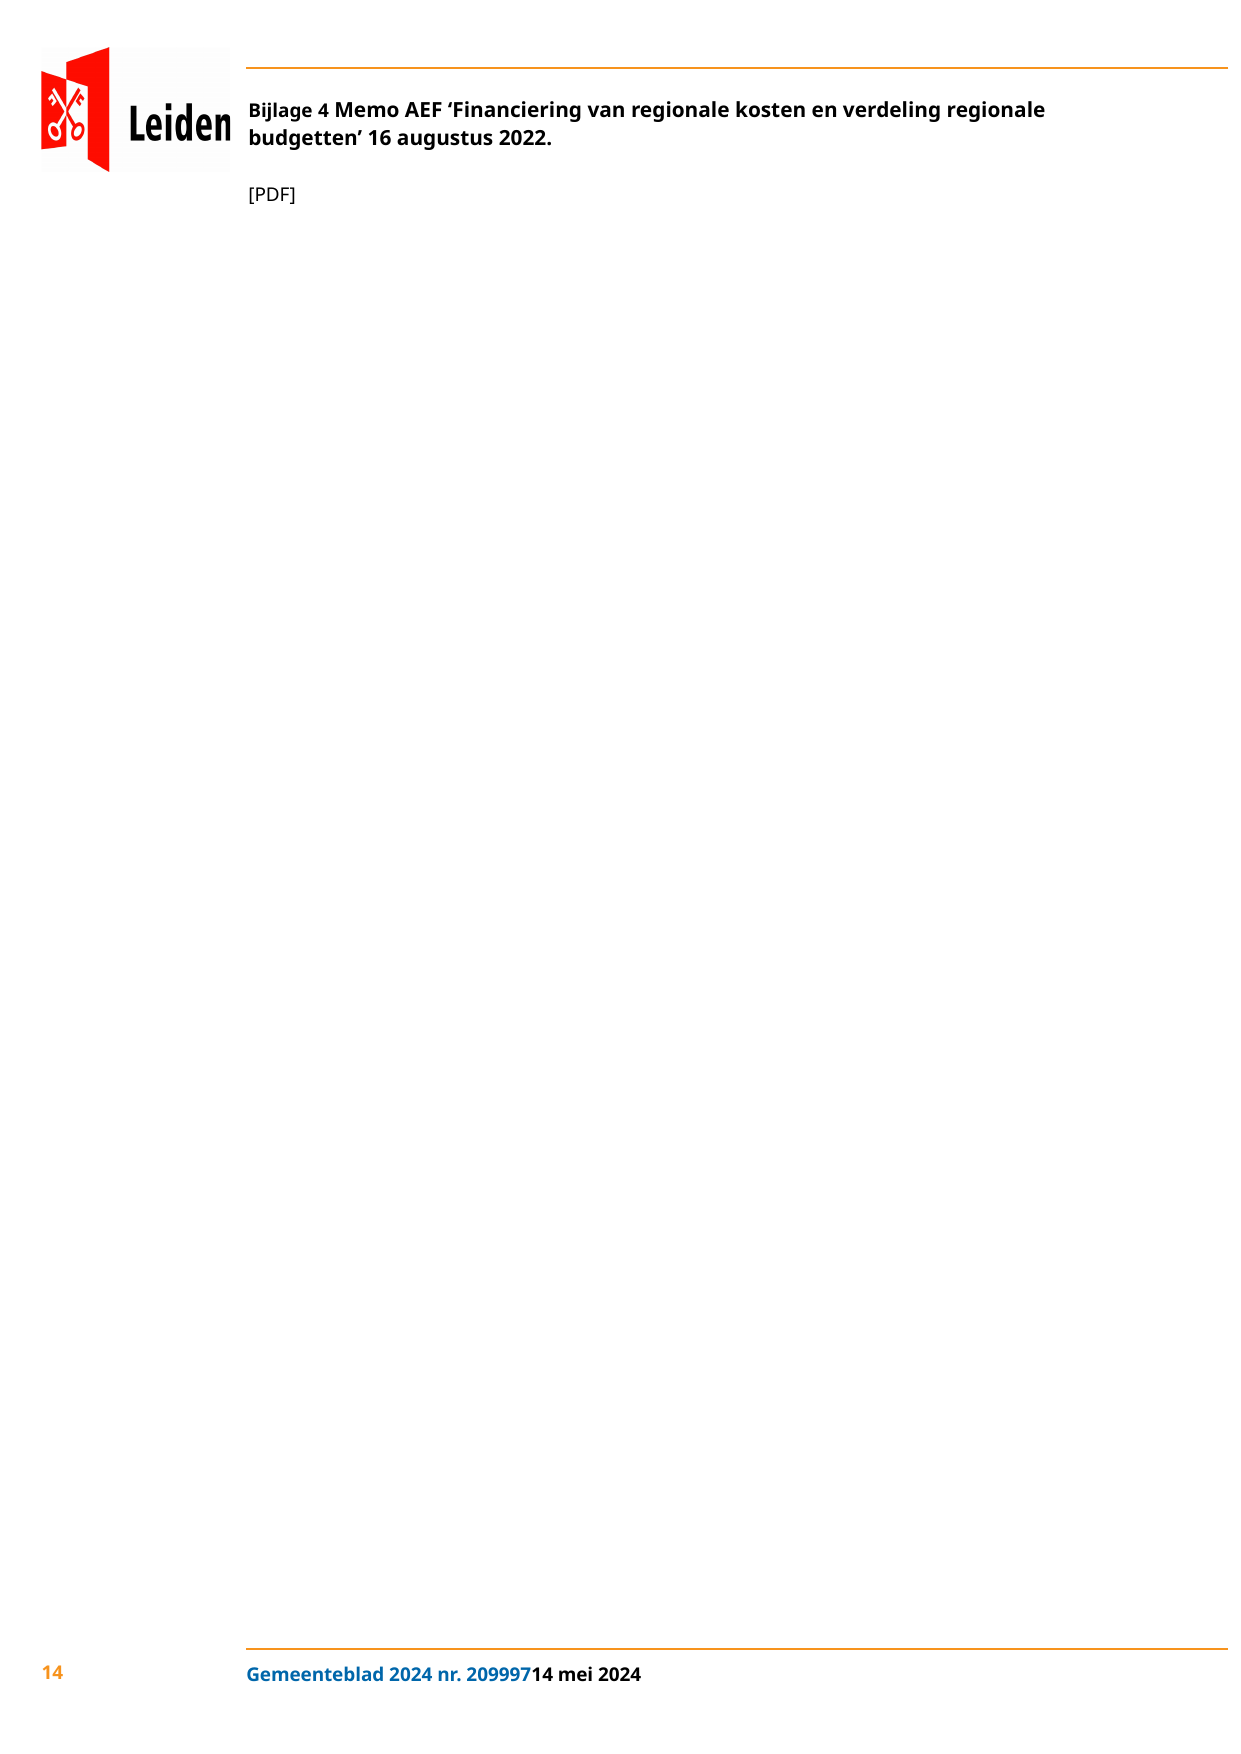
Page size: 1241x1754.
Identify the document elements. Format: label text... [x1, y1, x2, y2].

text Bijlage 4 Memo AEF ‘Financiering van regionale kosten en verdeling regionale budgetten’ 16 augustus 2022. [248, 95, 1152, 152]
text [PDF] [248, 181, 1152, 207]
picture [41, 47, 231, 172]
